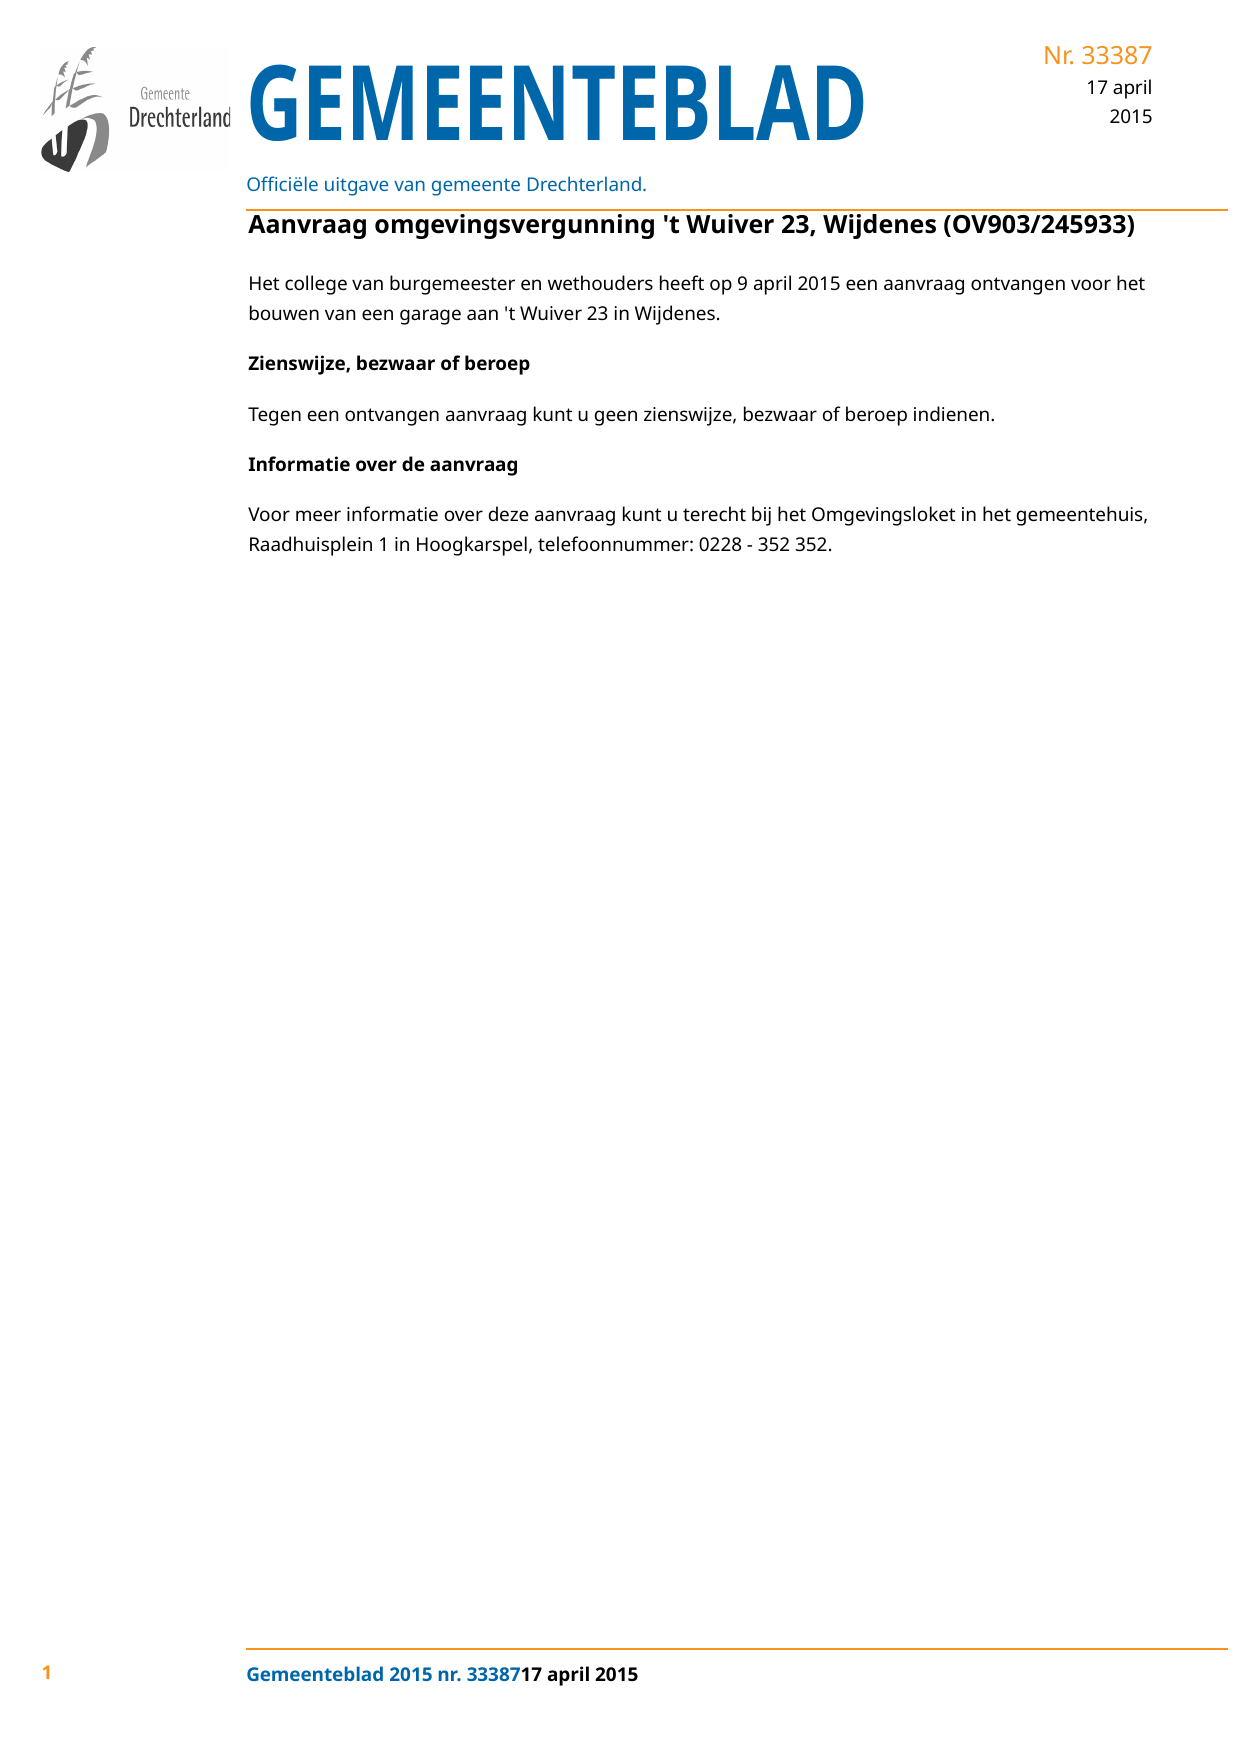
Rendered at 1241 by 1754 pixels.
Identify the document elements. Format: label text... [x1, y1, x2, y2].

text Het college van burgemeester en wethouders heeft op 9 april 2015 een aanvraag ontvangen voor het bouwen van een garage aan 't Wuiver 23 in Wijdenes. [248, 270, 1152, 326]
text Voor meer informatie over deze aanvraag kunt u terecht bij het Omgevingsloket in het gemeentehuis, Raadhuisplein 1 in Hoogkarspel, telefoonnummer: 0228 - 352 352. [248, 502, 1152, 557]
text Informatie over de aanvraag [248, 451, 1152, 477]
text Aanvraag omgevingsvergunning 't Wuiver 23, Wijdenes (OV903/245933) [248, 211, 1152, 241]
text Tegen een ontvangen aanvraag kunt u geen zienswijze, bezwaar of beroep indienen. [248, 401, 1152, 426]
picture [41, 47, 231, 172]
text Zienswijze, bezwaar of beroep [248, 350, 1152, 376]
